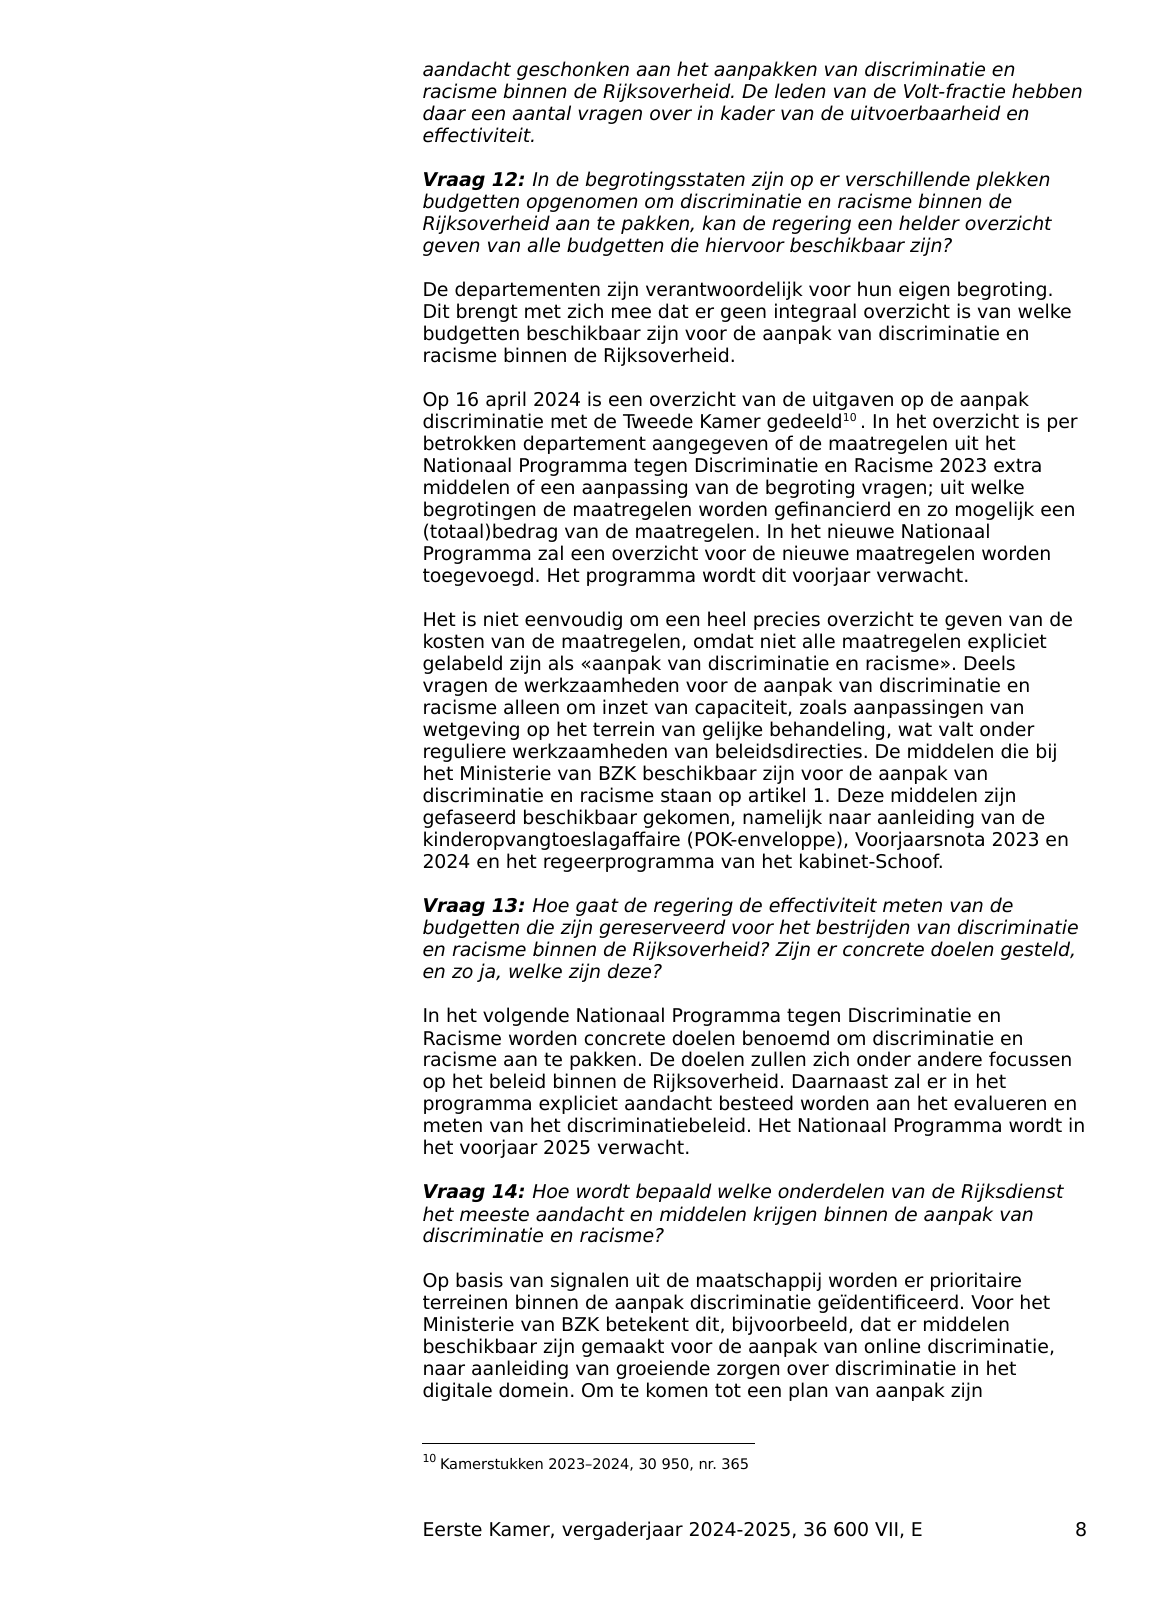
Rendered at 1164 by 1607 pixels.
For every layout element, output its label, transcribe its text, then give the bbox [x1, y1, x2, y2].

text Op 16 april 2024 is een overzicht van de uitgaven op de aanpak discriminatie met de Tweede Kamer gedeeld. In het overzicht is per betrokken departement aangegeven of de maatregelen uit het Nationaal Programma tegen Discriminatie en Racisme 2023 extra middelen of een aanpassing van de begroting vragen; uit welke begrotingen de maatregelen worden gefinancierd en zo mogelijk een (totaal)bedrag van de maatregelen. In het nieuwe Nationaal Programma zal een overzicht voor de nieuwe maatregelen worden toegevoegd. Het programma wordt dit voorjaar verwacht. [422, 389, 1087, 587]
text Vraag 14: Hoe wordt bepaald welke onderdelen van de Rijksdienst het meeste aandacht en middelen krijgen binnen de aanpak van discriminatie en racisme? [422, 1181, 1087, 1247]
text Vraag 12: In de begrotingsstaten zijn op er verschillende plekken budgetten opgenomen om discriminatie en racisme binnen de Rijksoverheid aan te pakken, kan de regering een helder overzicht geven van alle budgetten die hiervoor beschikbaar zijn? [422, 169, 1087, 257]
text Kamerstukken 2023–2024, 30 950, nr. 365 [422, 1452, 1087, 1474]
text Op basis van signalen uit de maatschappij worden er prioritaire terreinen binnen de aanpak discriminatie geïdentificeerd. Voor het Ministerie van BZK betekent dit, bijvoorbeeld, dat er middelen beschikbaar zijn gemaakt voor de aanpak van online discriminatie, naar aanleiding van groeiende zorgen over discriminatie in het digitale domein. Om te komen tot een plan van aanpak zijn [422, 1269, 1087, 1401]
text Het is niet eenvoudig om een heel precies overzicht te geven van de kosten van de maatregelen, omdat niet alle maatregelen expliciet gelabeld zijn als «aanpak van discriminatie en racisme». Deels vragen de werkzaamheden voor de aanpak van discriminatie en racisme alleen om inzet van capaciteit, zoals aanpassingen van wetgeving op het terrein van gelijke behandeling, wat valt onder reguliere werkzaamheden van beleidsdirecties. De middelen die bij het Ministerie van BZK beschikbaar zijn voor de aanpak van discriminatie en racisme staan op artikel 1. Deze middelen zijn gefaseerd beschikbaar gekomen, namelijk naar aanleiding van de kinderopvangtoeslagaffaire (POK-enveloppe), Voorjaarsnota 2023 en 2024 en het regeerprogramma van het kabinet-Schoof. [422, 609, 1087, 873]
text In het volgende Nationaal Programma tegen Discriminatie en Racisme worden concrete doelen benoemd om discriminatie en racisme aan te pakken. De doelen zullen zich onder andere focussen op het beleid binnen de Rijksoverheid. Daarnaast zal er in het programma expliciet aandacht besteed worden aan het evalueren en meten van het discriminatiebeleid. Het Nationaal Programma wordt in het voorjaar 2025 verwacht. [422, 1005, 1087, 1159]
text aandacht geschonken aan het aanpakken van discriminatie en racisme binnen de Rijksoverheid. De leden van de Volt-fractie hebben daar een aantal vragen over in kader van de uitvoerbaarheid en effectiviteit. [422, 59, 1087, 147]
text De departementen zijn verantwoordelijk voor hun eigen begroting. Dit brengt met zich mee dat er geen integraal overzicht is van welke budgetten beschikbaar zijn voor de aanpak van discriminatie en racisme binnen de Rijksoverheid. [422, 279, 1087, 367]
text Vraag 13: Hoe gaat de regering de effectiviteit meten van de budgetten die zijn gereserveerd voor het bestrijden van discriminatie en racisme binnen de Rijksoverheid? Zijn er concrete doelen gesteld, en zo ja, welke zijn deze? [422, 895, 1087, 983]
